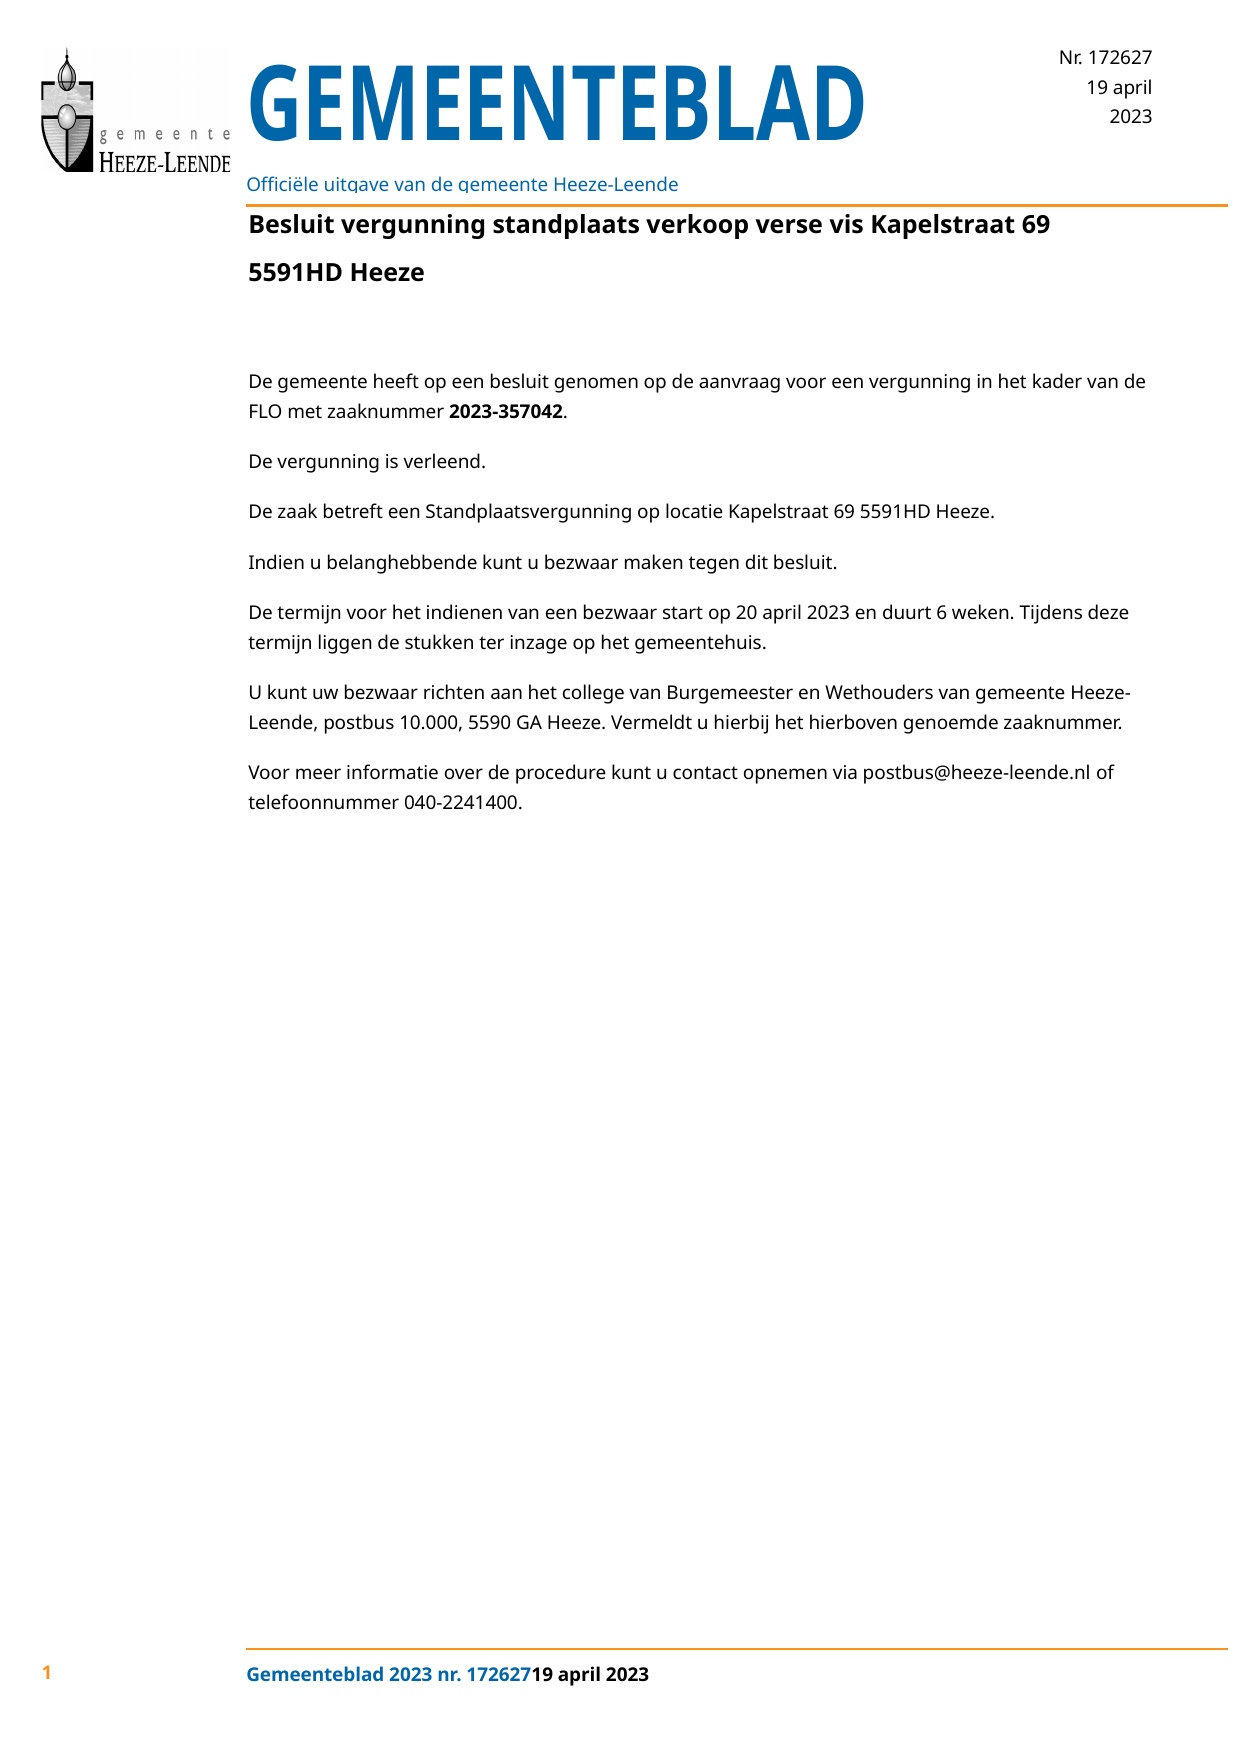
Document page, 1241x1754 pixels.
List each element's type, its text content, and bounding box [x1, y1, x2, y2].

text Voor meer informatie over de procedure kunt u contact opnemen via postbus@heeze-leende.nl of telefoonnummer 040-2241400. [248, 759, 1152, 815]
text De zaak betreft een Standplaatsvergunning op locatie Kapelstraat 69 5591HD Heeze. [248, 499, 1152, 524]
picture [41, 47, 231, 172]
text Indien u belanghebbende kunt u bezwaar maken tegen dit besluit. [248, 549, 1152, 575]
text U kunt uw bezwaar richten aan het college van Burgemeester en Wethouders van gemeente Heeze-Leende, postbus 10.000, 5590 GA Heeze. Vermeldt u hierbij het hierboven genoemde zaaknummer. [248, 679, 1152, 735]
text De termijn voor het indienen van een bezwaar start op 20 april 2023 en duurt 6 weken. Tijdens deze termijn liggen de stukken ter inzage op het gemeentehuis. [248, 599, 1152, 655]
text Besluit vergunning standplaats verkoop verse vis Kapelstraat 69 5591HD Heeze [248, 207, 1152, 288]
text De vergunning is verleend. [248, 448, 1152, 474]
text De gemeente heeft op een besluit genomen op de aanvraag voor een vergunning in het kader van de FLO met zaaknummer 2023-357042. [248, 368, 1152, 424]
